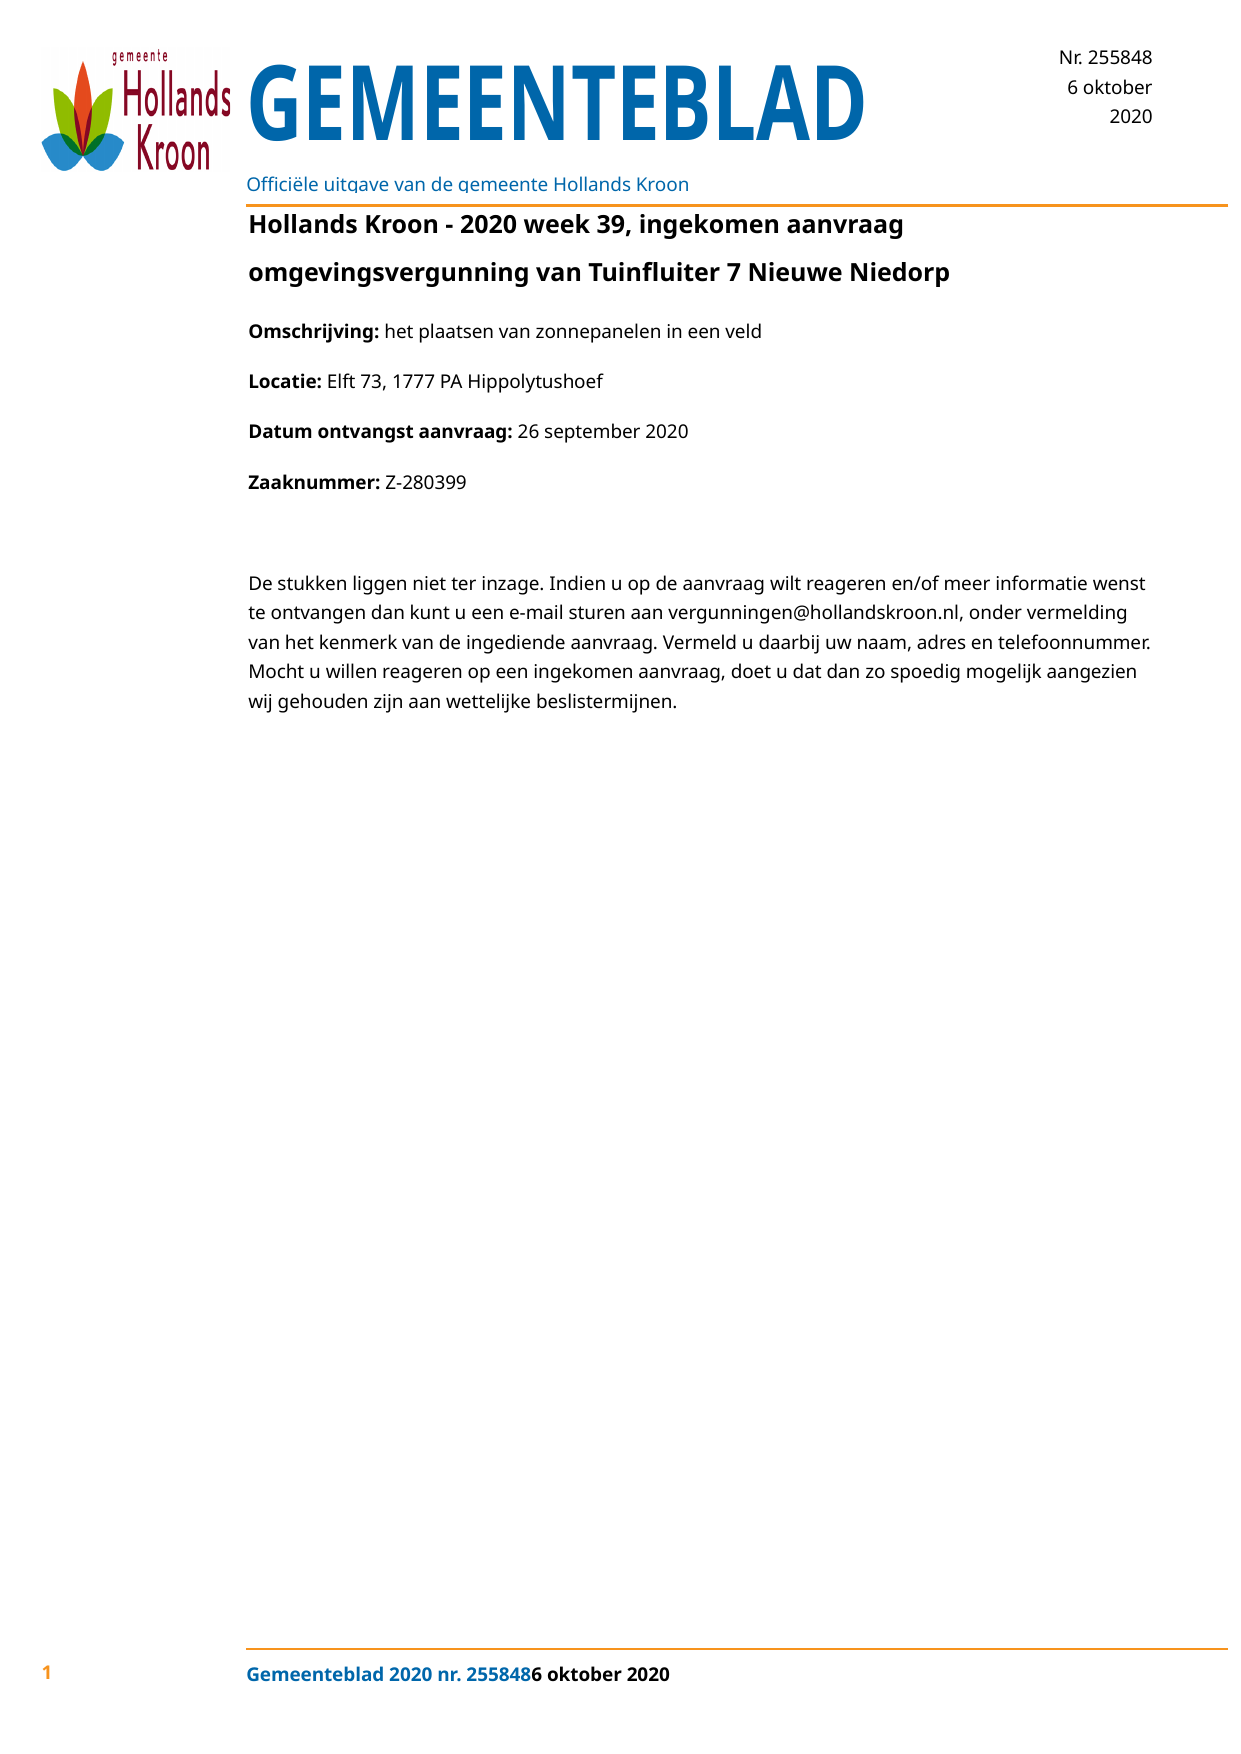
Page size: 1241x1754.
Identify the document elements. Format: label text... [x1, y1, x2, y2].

picture [41, 47, 231, 172]
text Zaaknummer: Z-280399 [248, 469, 1152, 495]
text Omschrijving: het plaatsen van zonnepanelen in een veld [248, 318, 1152, 344]
text De stukken liggen niet ter inzage. Indien u op de aanvraag wilt reageren en/of meer informatie wenst te ontvangen dan kunt u een e-mail sturen aan vergunningen@hollandskroon.nl, onder vermelding van het kenmerk van de ingediende aanvraag. Vermeld u daarbij uw naam, adres en telefoonnummer. Mocht u willen reageren op een ingekomen aanvraag, doet u dat dan zo spoedig mogelijk aangezien wij gehouden zijn aan wettelijke beslistermijnen. [248, 570, 1152, 714]
text Datum ontvangst aanvraag: 26 september 2020 [248, 419, 1152, 444]
text Hollands Kroon - 2020 week 39, ingekomen aanvraag omgevingsvergunning van Tuinfluiter 7 Nieuwe Niedorp [248, 207, 1152, 288]
text Locatie: Elft 73, 1777 PA Hippolytushoef [248, 368, 1152, 394]
